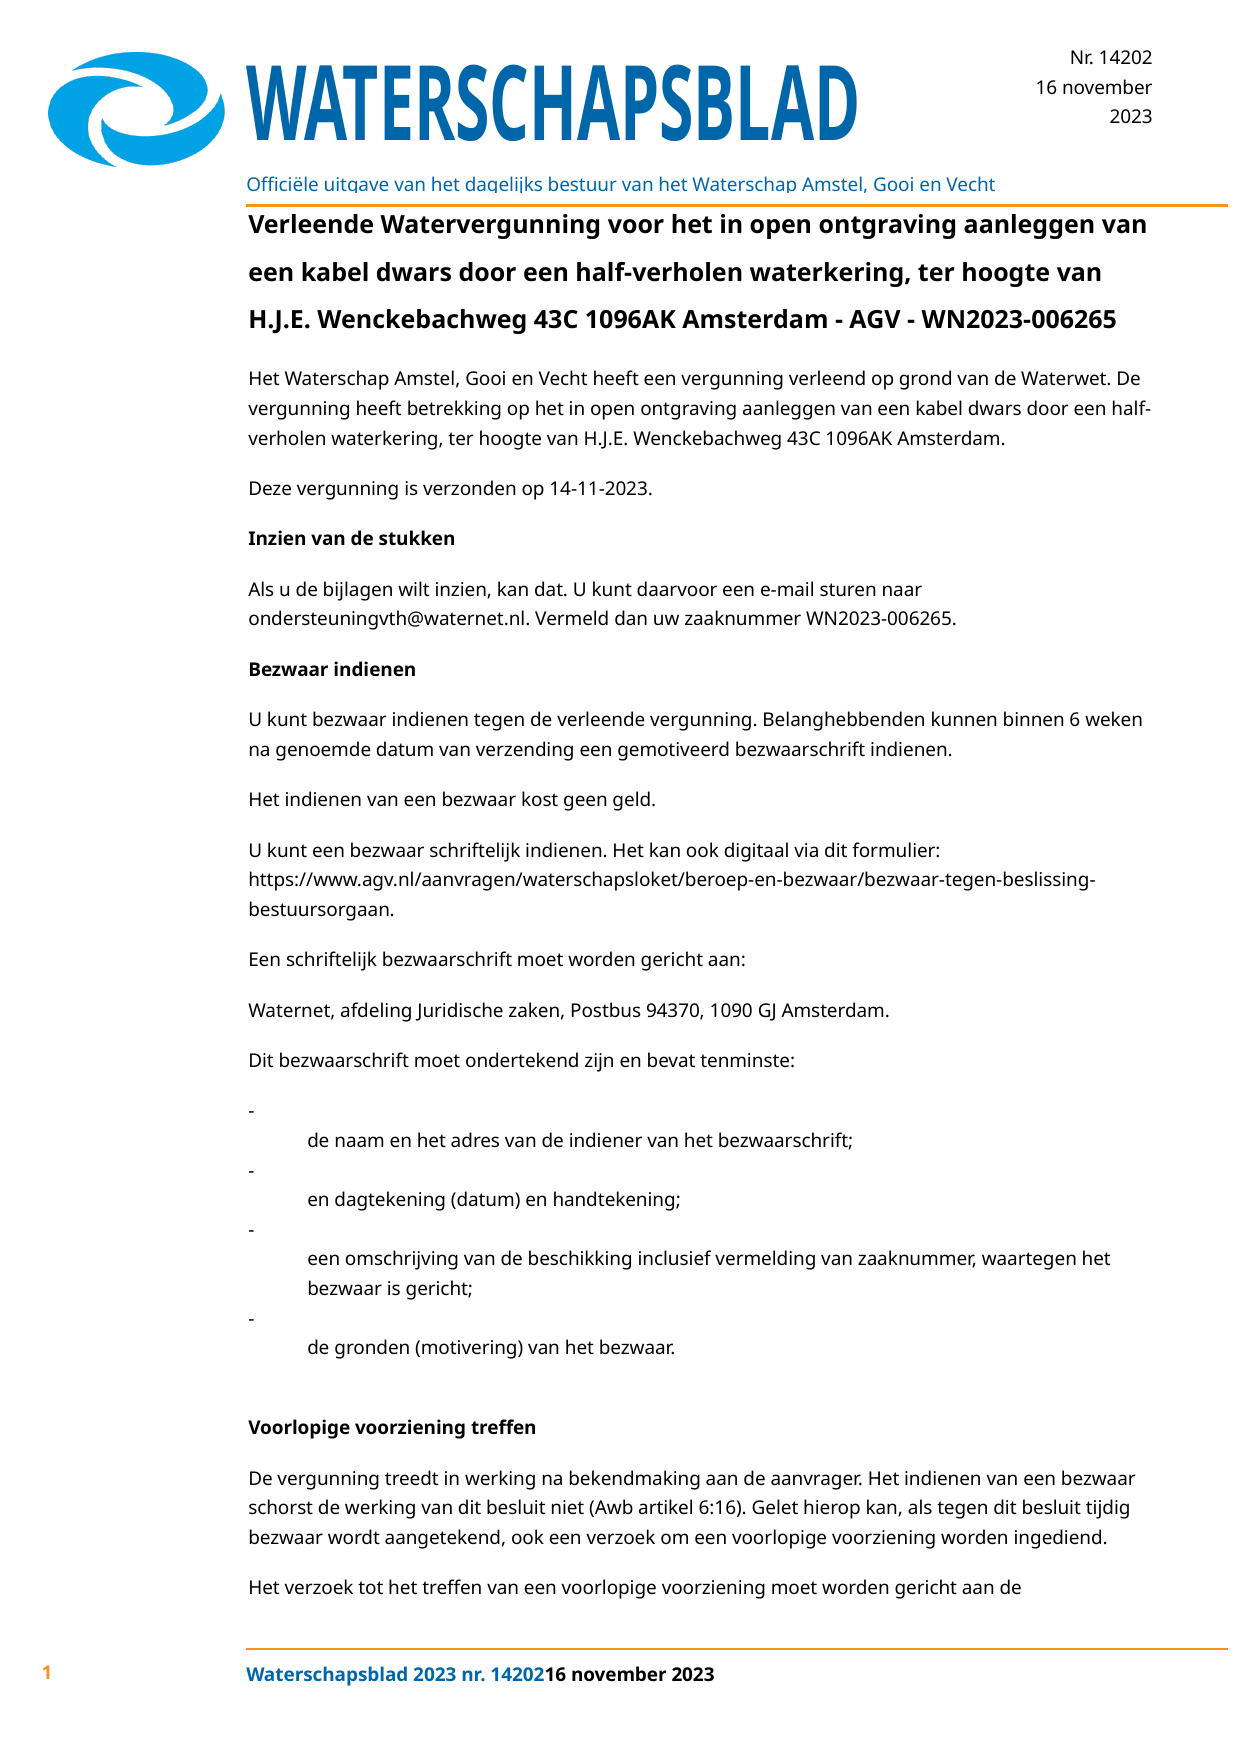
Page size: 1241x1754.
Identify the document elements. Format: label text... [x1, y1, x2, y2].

text Het verzoek tot het treffen van een voorlopige voorziening moet worden gericht aan de [248, 1574, 1152, 1600]
text U kunt bezwaar indienen tegen de verleende vergunning. Belanghebbenden kunnen binnen 6 weken na genoemde datum van verzending een gemotiveerd bezwaarschrift indienen. [248, 706, 1152, 762]
text Als u de bijlagen wilt inzien, kan dat. U kunt daarvoor een e-mail sturen naar ondersteuningvth@waternet.nl. Vermeld dan uw zaaknummer WN2023-006265. [248, 576, 1152, 631]
text Dit bezwaarschrift moet ondertekend zijn en bevat tenminste: [248, 1047, 1152, 1073]
list en dagtekening (datum) en handtekening; [248, 1186, 1152, 1212]
text Het Waterschap Amstel, Gooi en Vecht heeft een vergunning verleend op grond van de Waterwet. De vergunning heeft betrekking op het in open ontgraving aanleggen van een kabel dwars door een half-verholen waterkering, ter hoogte van H.J.E. Wenckebachweg 43C 1096AK Amsterdam. [248, 366, 1152, 450]
text Deze vergunning is verzonden op 14-11-2023. [248, 475, 1152, 501]
picture [41, 47, 231, 172]
list een omschrijving van de beschikking inclusief vermelding van zaaknummer, waartegen het bezwaar is gericht; [248, 1246, 1152, 1301]
text De vergunning treedt in werking na bekendmaking aan de aanvrager. Het indienen van een bezwaar schorst de werking van dit besluit niet (Awb artikel 6:16). Gelet hierop kan, als tegen dit besluit tijdig bezwaar wordt aangetekend, ook een verzoek om een voorlopige voorziening worden ingediend. [248, 1465, 1152, 1549]
text Inzien van de stukken [248, 526, 1152, 551]
text Het indienen van een bezwaar kost geen geld. [248, 786, 1152, 812]
text U kunt een bezwaar schriftelijk indienen. Het kan ook digitaal via dit formulier: https://www.agv.nl/aanvragen/waterschapsloket/beroep-en-bezwaar/bezwaar-tegen-beslissing-bestuursorgaan. [248, 837, 1152, 922]
list de naam en het adres van de indiener van het bezwaarschrift; [248, 1127, 1152, 1153]
text Een schriftelijk bezwaarschrift moet worden gericht aan: [248, 946, 1152, 972]
text Bezwaar indienen [248, 656, 1152, 682]
text Voorlopige voorziening treffen [248, 1414, 1152, 1440]
list de gronden (motivering) van het bezwaar. [248, 1334, 1152, 1360]
text Verleende Watervergunning voor het in open ontgraving aanleggen van een kabel dwars door een half-verholen waterkering, ter hoogte van H.J.E. Wenckebachweg 43C 1096AK Amsterdam - AGV - WN2023-006265 [248, 207, 1152, 336]
text Waternet, afdeling Juridische zaken, Postbus 94370, 1090 GJ Amsterdam. [248, 997, 1152, 1022]
